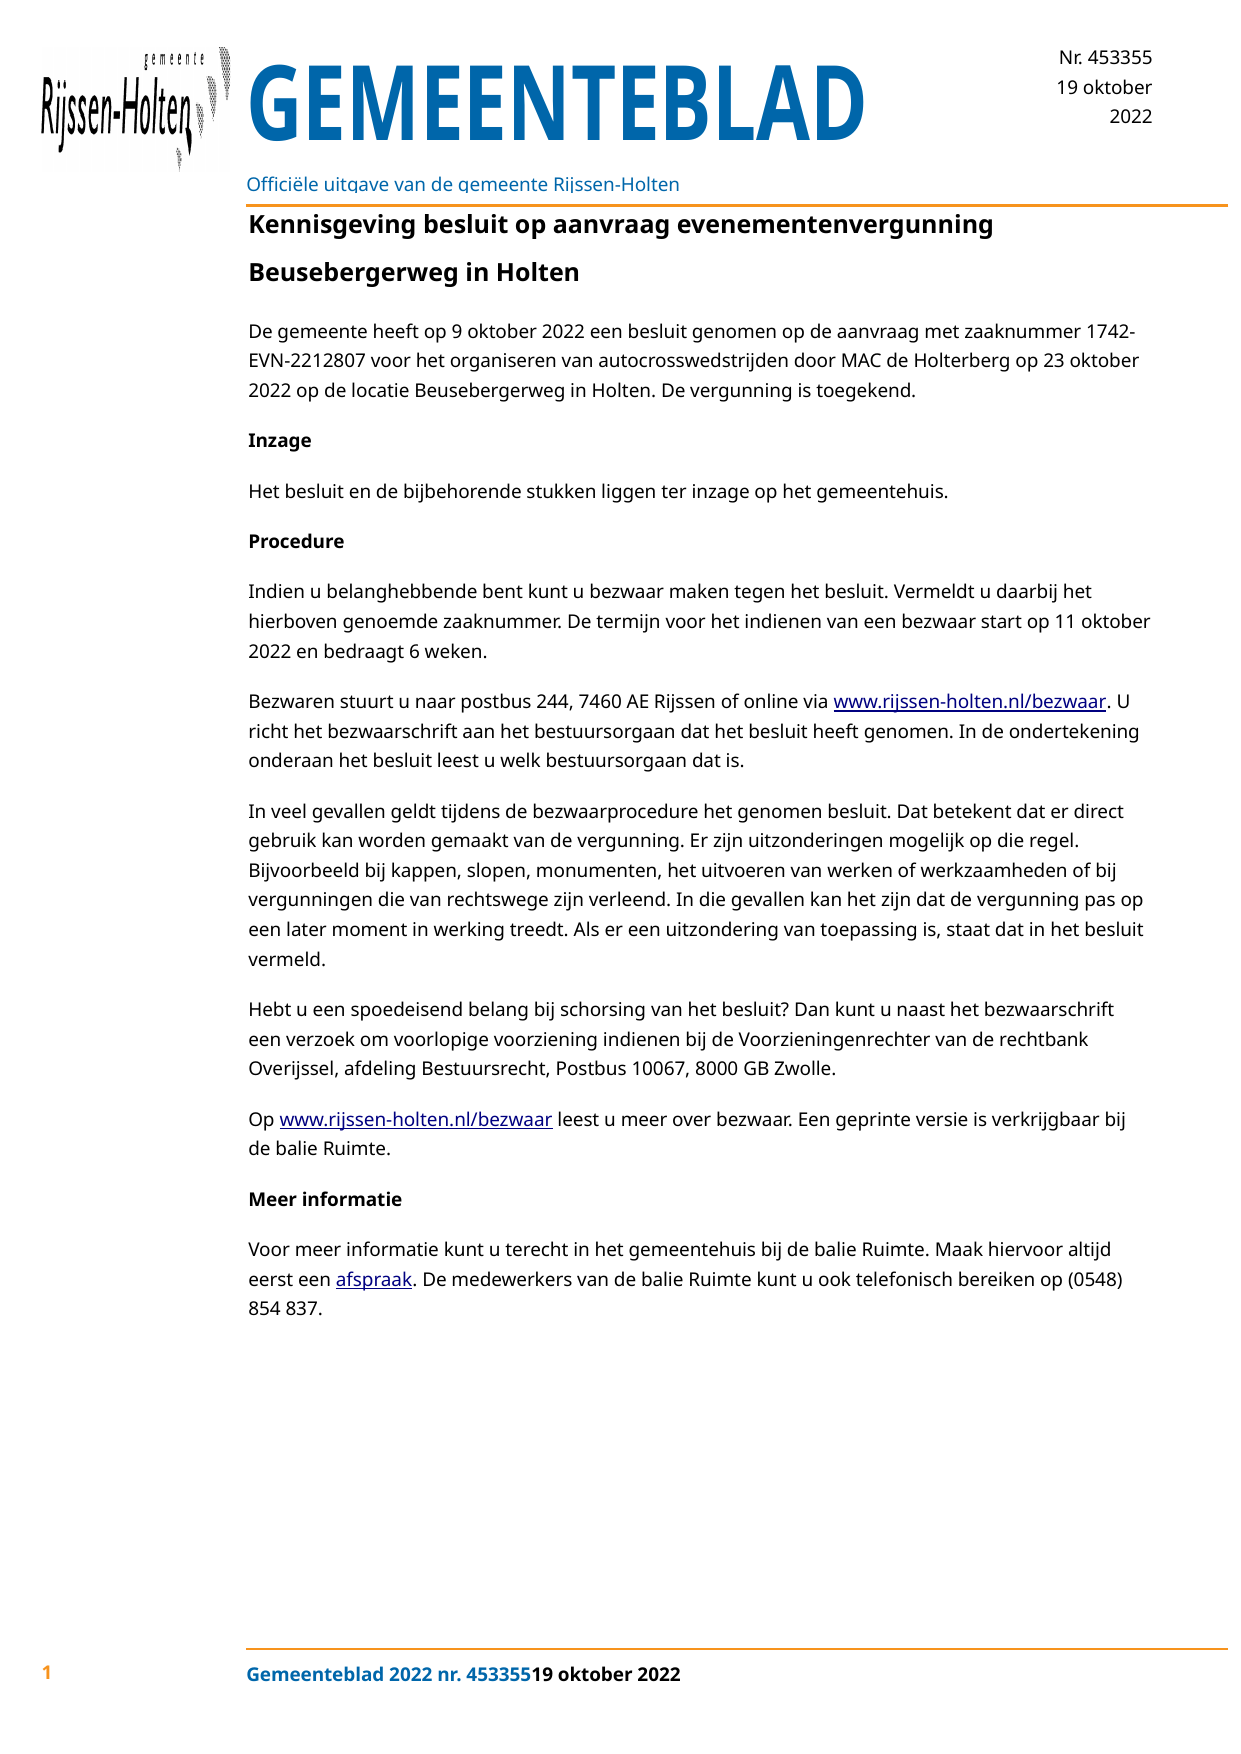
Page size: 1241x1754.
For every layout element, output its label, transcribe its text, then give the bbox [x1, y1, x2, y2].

text Meer informatie [248, 1186, 1152, 1212]
picture [41, 47, 231, 172]
text Het besluit en de bijbehorende stukken liggen ter inzage op het gemeentehuis. [248, 478, 1152, 504]
text Voor meer informatie kunt u terecht in het gemeentehuis bij de balie Ruimte. Maak hiervoor altijd eerst een afspraak. De medewerkers van de balie Ruimte kunt u ook telefonisch bereiken op (0548) 854 837. [248, 1236, 1152, 1321]
text Procedure [248, 528, 1152, 554]
text In veel gevallen geldt tijdens de bezwaarprocedure het genomen besluit. Dat betekent dat er direct gebruik kan worden gemaakt van de vergunning. Er zijn uitzonderingen mogelijk op die regel. Bijvoorbeeld bij kappen, slopen, monumenten, het uitvoeren van werken of werkzaamheden of bij vergunningen die van rechtswege zijn verleend. In die gevallen kan het zijn dat de vergunning pas op een later moment in werking treedt. Als er een uitzondering van toepassing is, staat dat in het besluit vermeld. [248, 798, 1152, 972]
text Bezwaren stuurt u naar postbus 244, 7460 AE Rijssen of online via www.rijssen-holten.nl/bezwaar. U richt het bezwaarschrift aan het bestuursorgaan dat het besluit heeft genomen. In de ondertekening onderaan het besluit leest u welk bestuursorgaan dat is. [248, 688, 1152, 773]
text Inzage [248, 427, 1152, 453]
text De gemeente heeft op 9 oktober 2022 een besluit genomen op de aanvraag met zaaknummer 1742-EVN-2212807 voor het organiseren van autocrosswedstrijden door MAC de Holterberg op 23 oktober 2022 op de locatie Beusebergerweg in Holten. De vergunning is toegekend. [248, 318, 1152, 403]
text Op www.rijssen-holten.nl/bezwaar leest u meer over bezwaar. Een geprinte versie is verkrijgbaar bij de balie Ruimte. [248, 1106, 1152, 1161]
text Hebt u een spoedeisend belang bij schorsing van het besluit? Dan kunt u naast het bezwaarschrift een verzoek om voorlopige voorziening indienen bij de Voorzieningenrechter van de rechtbank Overijssel, afdeling Bestuursrecht, Postbus 10067, 8000 GB Zwolle. [248, 996, 1152, 1081]
text Indien u belanghebbende bent kunt u bezwaar maken tegen het besluit. Vermeldt u daarbij het hierboven genoemde zaaknummer. De termijn voor het indienen van een bezwaar start op 11 oktober 2022 en bedraagt 6 weken. [248, 579, 1152, 664]
text Kennisgeving besluit op aanvraag evenementenvergunning Beusebergerweg in Holten [248, 207, 1152, 288]
